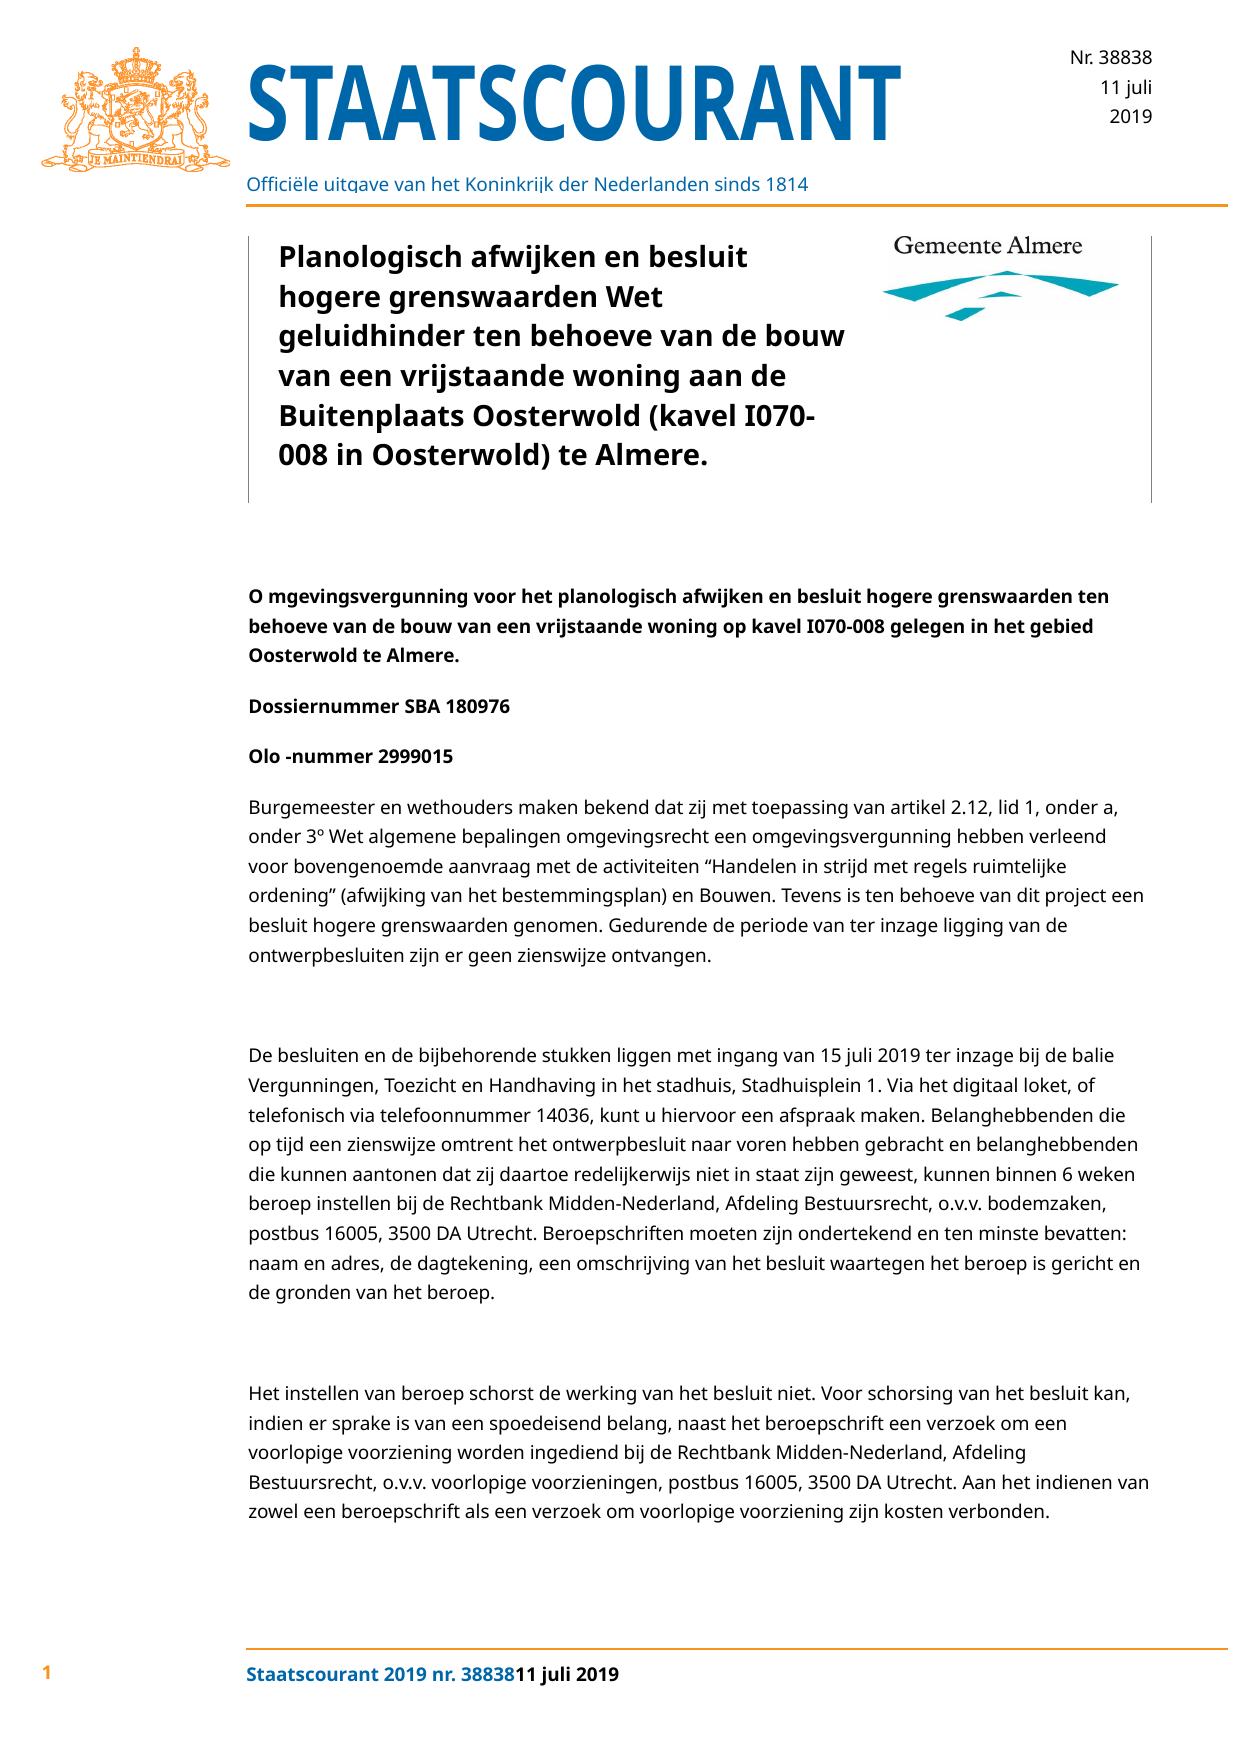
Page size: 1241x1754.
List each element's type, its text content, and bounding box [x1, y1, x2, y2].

text Dossiernummer SBA 180976 [248, 693, 1152, 719]
text Het instellen van beroep schorst de werking van het besluit niet. Voor schorsing van het besluit kan, indien er sprake is van een spoedeisend belang, naast het beroepschrift een verzoek om een voorlopige voorziening worden ingediend bij de Rechtbank Midden-Nederland, Afdeling Bestuursrecht, o.v.v. voorlopige voorzieningen, postbus 16005, 3500 DA Utrecht. Aan het indienen van zowel een beroepschrift als een verzoek om voorlopige voorziening zijn kosten verbonden. [248, 1380, 1152, 1524]
table_header [850, 236, 1151, 503]
text De besluiten en de bijbehorende stukken liggen met ingang van 15 juli 2019 ter inzage bij de balie Vergunningen, Toezicht en Handhaving in het stadhuis, Stadhuisplein 1. Via het digitaal loket, of telefonisch via telefoonnummer 14036, kunt u hiervoor een afspraak maken. Belanghebbenden die op tijd een zienswijze omtrent het ontwerpbesluit naar voren hebben gebracht en belanghebbenden die kunnen aantonen dat zij daartoe redelijkerwijs niet in staat zijn geweest, kunnen binnen 6 weken beroep instellen bij de Rechtbank Midden-Nederland, Afdeling Bestuursrecht, o.v.v. bodemzaken, postbus 16005, 3500 DA Utrecht. Beroepschriften moeten zijn ondertekend en ten minste bevatten: naam en adres, de dagtekening, een omschrijving van het besluit waartegen het beroep is gericht en de gronden van het beroep. [248, 1043, 1152, 1305]
picture [882, 236, 1119, 321]
table_header Planologisch afwijken en besluit hogere grenswaarden Wet geluidhinder ten behoeve van de bouw van een vrijstaande woning aan de Buitenplaats Oosterwold (kavel I070-008 in Oosterwold) te Almere. [249, 236, 850, 503]
text Burgemeester en wethouders maken bekend dat zij met toepassing van artikel 2.12, lid 1, onder a, onder 3º Wet algemene bepalingen omgevingsrecht een omgevingsvergunning hebben verleend voor bovengenoemde aanvraag met de activiteiten “Handelen in strijd met regels ruimtelijke ordening” (afwijking van het bestemmingsplan) en Bouwen. Tevens is ten behoeve van dit project een besluit hogere grenswaarden genomen. Gedurende de periode van ter inzage ligging van de ontwerpbesluiten zijn er geen zienswijze ontvangen. [248, 794, 1152, 967]
text Olo -nummer 2999015 [248, 743, 1152, 769]
text O mgevingsvergunning voor het planologisch afwijken en besluit hogere grenswaarden ten behoeve van de bouw van een vrijstaande woning op kavel I070-008 gelegen in het gebied Oosterwold te Almere. [248, 583, 1152, 668]
picture [41, 47, 231, 172]
